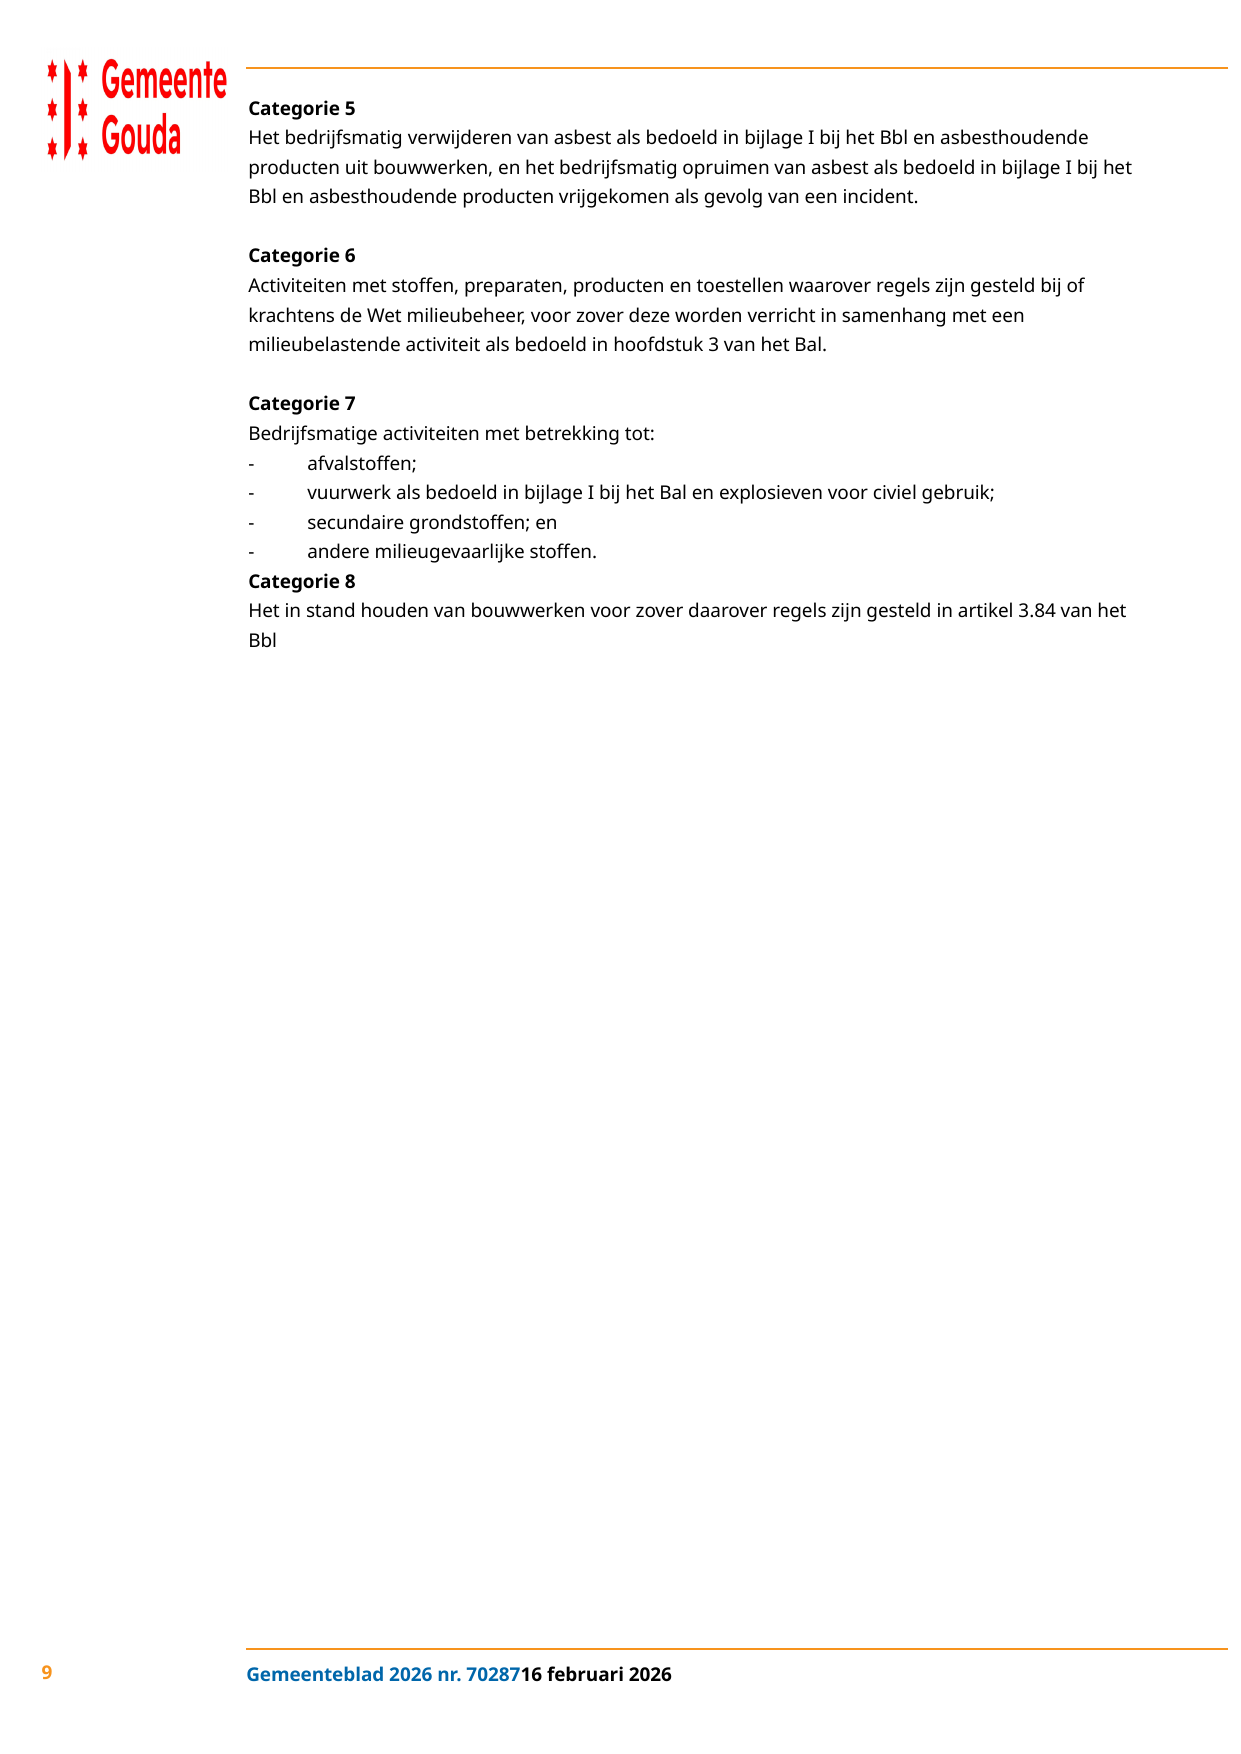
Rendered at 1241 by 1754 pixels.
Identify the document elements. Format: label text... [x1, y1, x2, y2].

text Categorie 5 [248, 95, 1152, 121]
list vuurwerk als bedoeld in bijlage I bij het Bal en explosieven voor civiel gebruik; [248, 479, 1152, 505]
text Bedrijfsmatige activiteiten met betrekking tot: [248, 420, 1152, 446]
text Categorie 6 [248, 243, 1152, 268]
text Activiteiten met stoffen, preparaten, producten en toestellen waarover regels zijn gesteld bij of krachtens de Wet milieubeheer, voor zover deze worden verricht in samenhang met een milieubelastende activiteit als bedoeld in hoofdstuk 3 van het Bal. [248, 272, 1152, 357]
list afvalstoffen; [248, 450, 1152, 476]
list andere milieugevaarlijke stoffen. [248, 538, 1152, 564]
text Het bedrijfsmatig verwijderen van asbest als bedoeld in bijlage I bij het Bbl en asbesthoudende producten uit bouwwerken, en het bedrijfsmatig opruimen van asbest als bedoeld in bijlage I bij het Bbl en asbesthoudende producten vrijgekomen als gevolg van een incident. [248, 124, 1152, 209]
text Het in stand houden van bouwwerken voor zover daarover regels zijn gesteld in artikel 3.84 van het Bbl [248, 598, 1152, 653]
list secundaire grondstoffen; en [248, 509, 1152, 535]
text Categorie 7 [248, 391, 1152, 416]
text Categorie 8 [248, 568, 1152, 594]
picture [41, 47, 231, 172]
